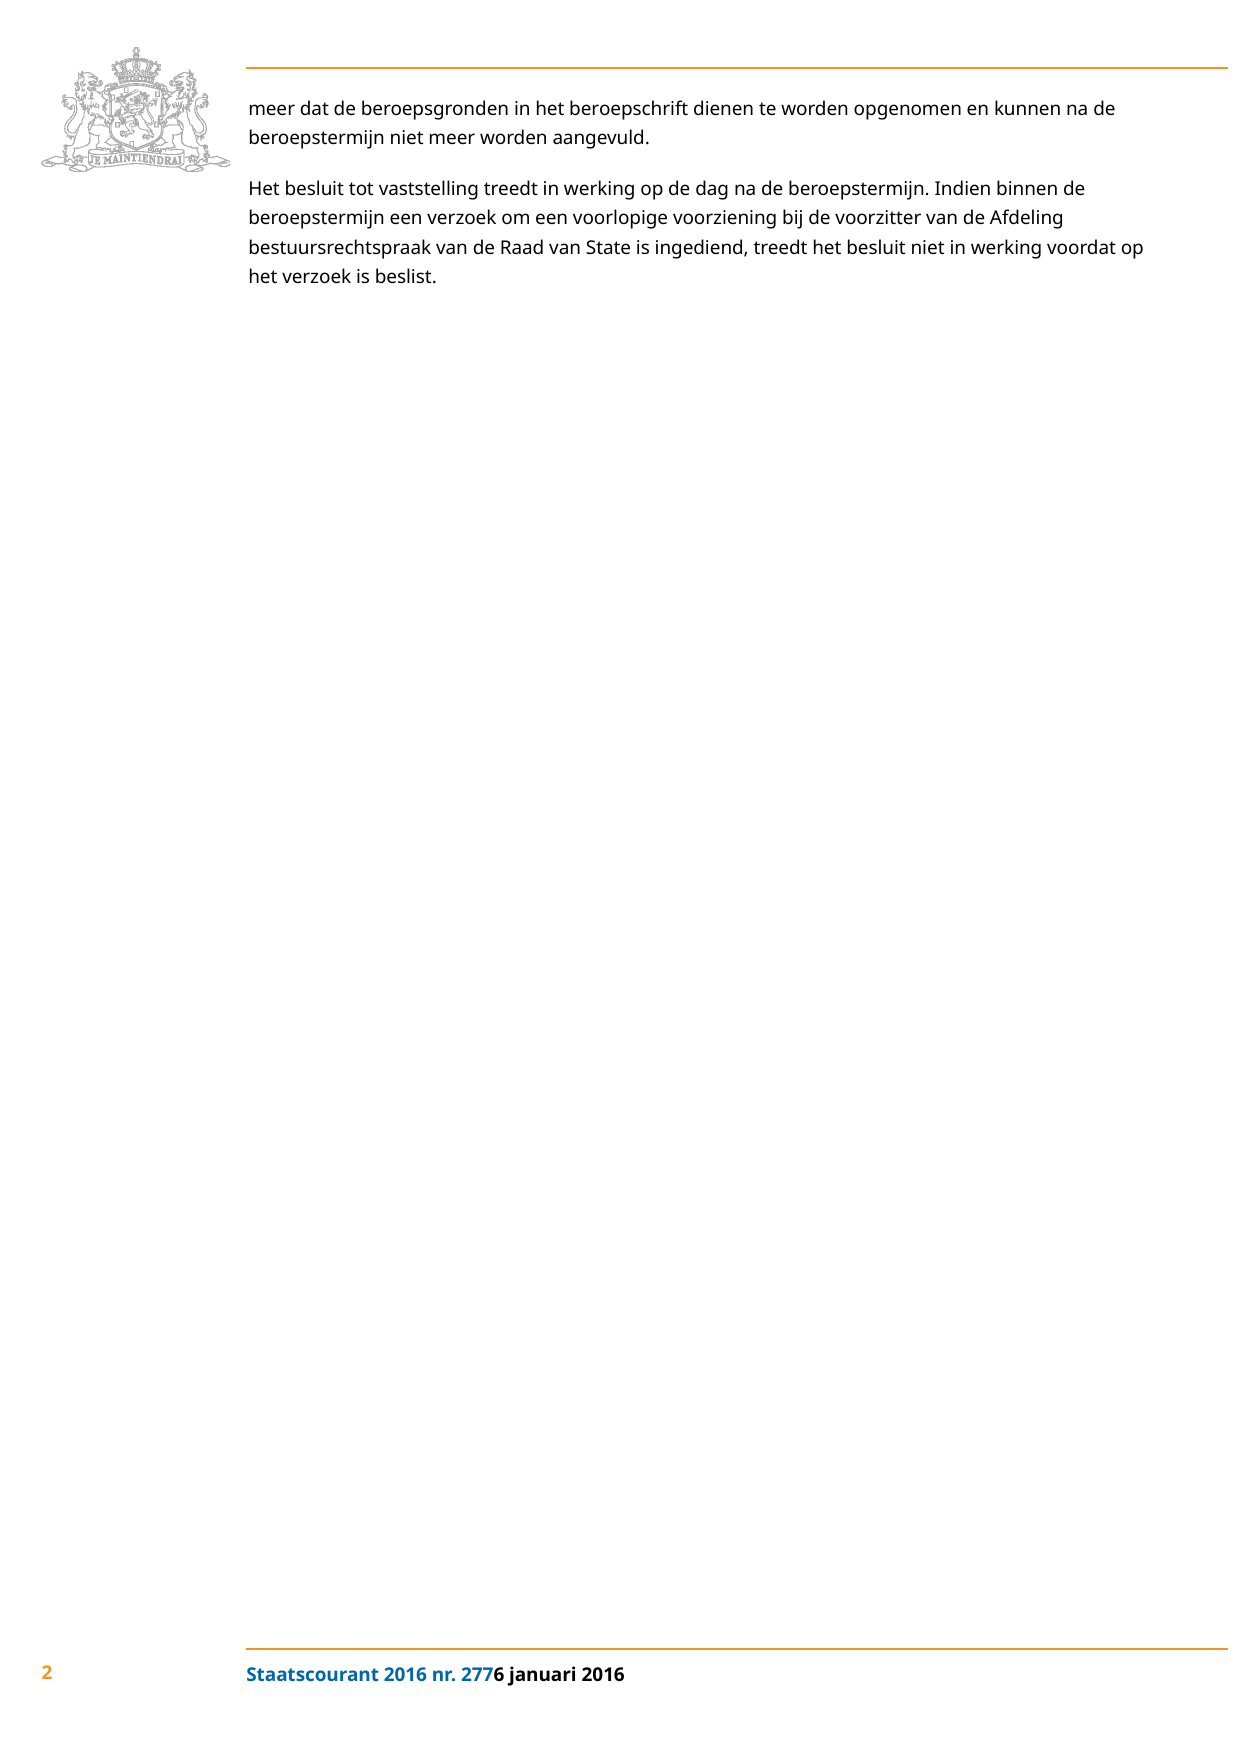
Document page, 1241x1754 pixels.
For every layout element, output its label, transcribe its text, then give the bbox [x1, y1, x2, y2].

text Het besluit tot vaststelling treedt in werking op de dag na de beroepstermijn. Indien binnen de beroepstermijn een verzoek om een voorlopige voorziening bij de voorzitter van de Afdeling bestuursrechtspraak van de Raad van State is ingediend, treedt het besluit niet in werking voordat op het verzoek is beslist. [248, 175, 1152, 289]
picture [41, 47, 231, 172]
text meer dat de beroepsgronden in het beroepschrift dienen te worden opgenomen en kunnen na de beroepstermijn niet meer worden aangevuld. [248, 95, 1152, 150]
